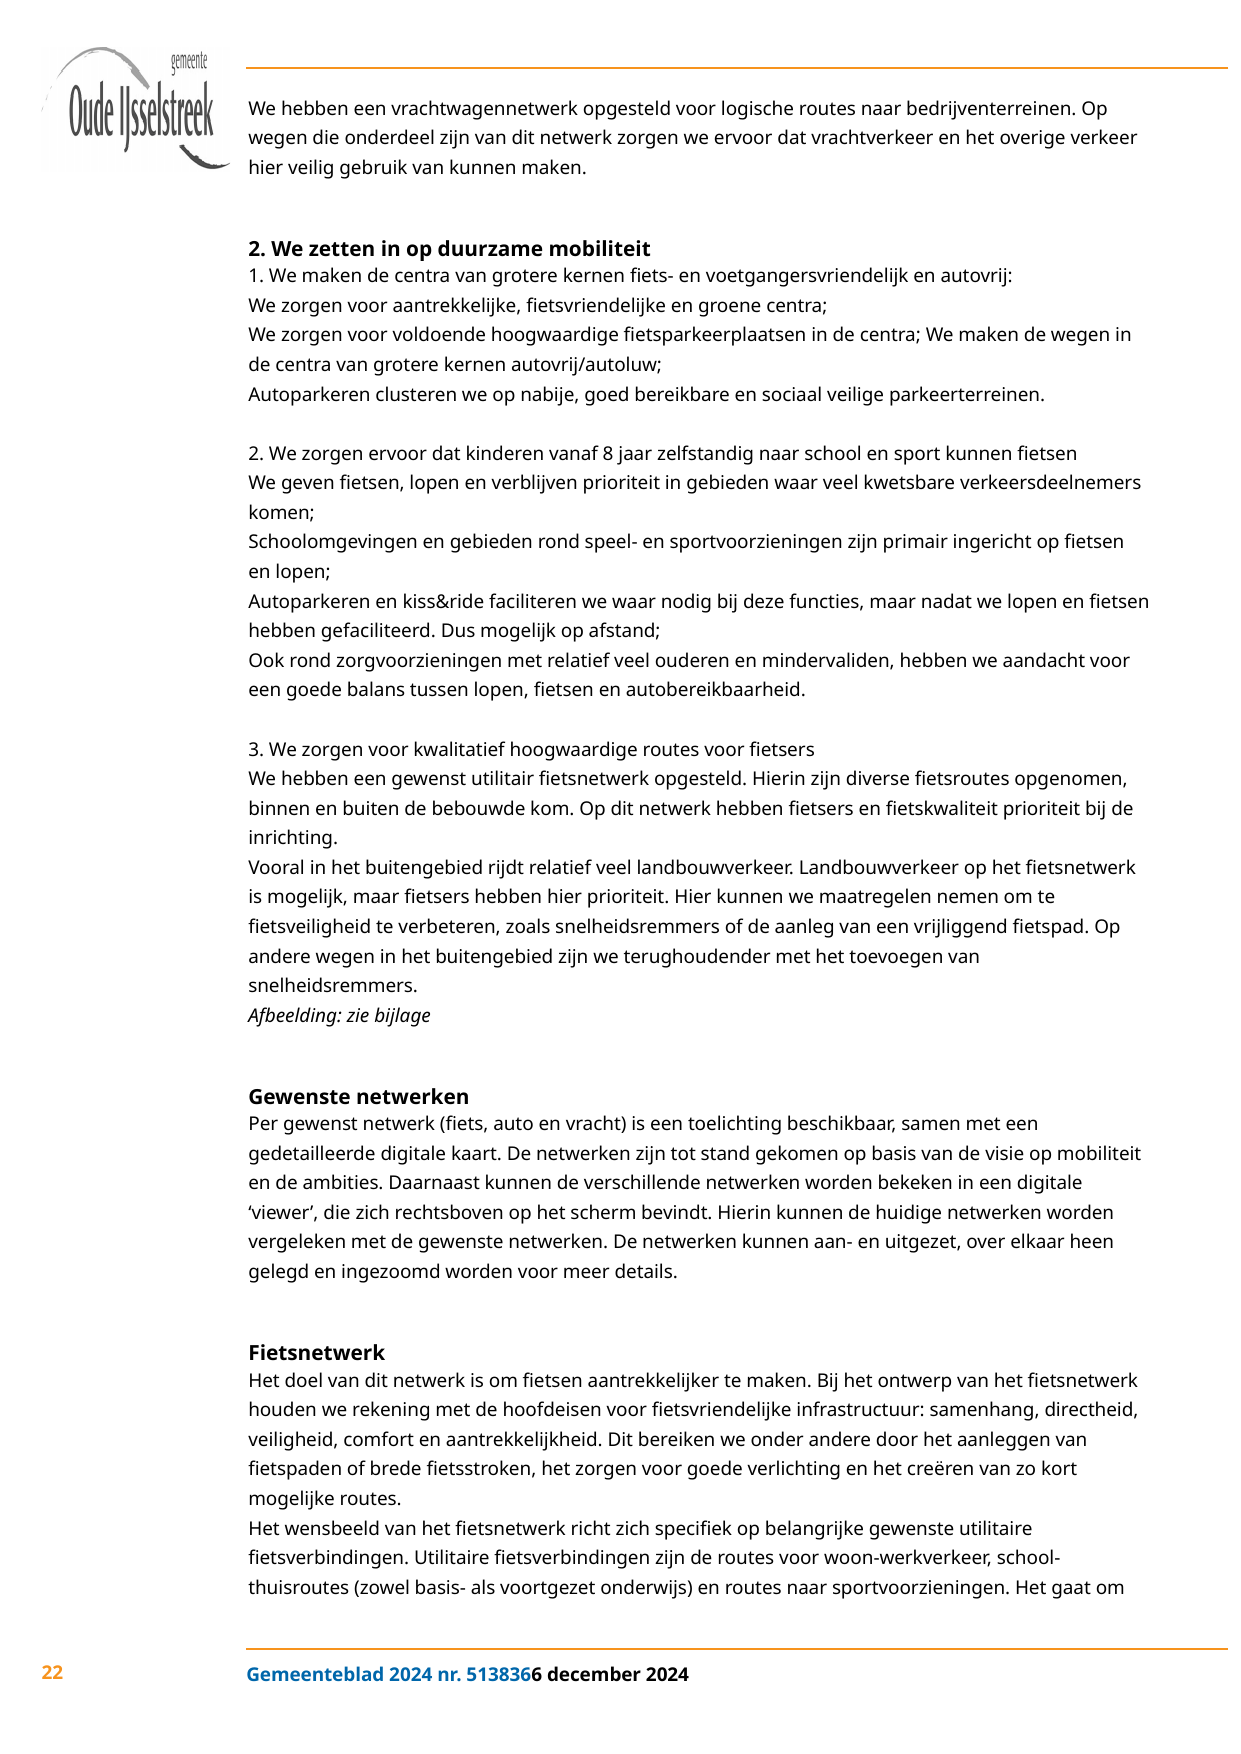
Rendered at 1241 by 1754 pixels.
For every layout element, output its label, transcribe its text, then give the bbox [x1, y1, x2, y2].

text We hebben een vrachtwagennetwerk opgesteld voor logische routes naar bedrijventerreinen. Op wegen die onderdeel zijn van dit netwerk zorgen we ervoor dat vrachtverkeer en het overige verkeer hier veilig gebruik van kunnen maken. [248, 95, 1152, 180]
text 2. We zetten in op duurzame mobiliteit [248, 234, 1152, 262]
picture [41, 47, 231, 172]
text We geven fietsen, lopen en verblijven prioriteit in gebieden waar veel kwetsbare verkeersdeelnemers komen; [248, 469, 1152, 525]
text Het wensbeeld van het fietsnetwerk richt zich specifiek op belangrijke gewenste utilitaire fietsverbindingen. Utilitaire fietsverbindingen zijn de routes voor woon-werkverkeer, school-thuisroutes (zowel basis- als voortgezet onderwijs) en routes naar sportvoorzieningen. Het gaat om [248, 1515, 1152, 1599]
text 1. We maken de centra van grotere kernen fiets- en voetgangersvriendelijk en autovrij: [248, 262, 1152, 288]
text Ook rond zorgvoorzieningen met relatief veel ouderen en mindervaliden, hebben we aandacht voor een goede balans tussen lopen, fietsen en autobereikbaarheid. [248, 647, 1152, 702]
text Afbeelding: zie bijlage [248, 1002, 1152, 1028]
text We hebben een gewenst utilitair fietsnetwerk opgesteld. Hierin zijn diverse fietsroutes opgenomen, binnen en buiten de bebouwde kom. Op dit netwerk hebben fietsers en fietskwaliteit prioriteit bij de inrichting. [248, 765, 1152, 850]
text Fietsnetwerk [248, 1338, 1152, 1367]
text Autoparkeren en kiss&ride faciliteren we waar nodig bij deze functies, maar nadat we lopen en fietsen hebben gefaciliteerd. Dus mogelijk op afstand; [248, 588, 1152, 643]
text We zorgen voor aantrekkelijke, fietsvriendelijke en groene centra; [248, 292, 1152, 318]
text Schoolomgevingen en gebieden rond speel- en sportvoorzieningen zijn primair ingericht op fietsen en lopen; [248, 529, 1152, 584]
text 3. We zorgen voor kwalitatief hoogwaardige routes voor fietsers [248, 736, 1152, 761]
text Autoparkeren clusteren we op nabije, goed bereikbare en sociaal veilige parkeerterreinen. [248, 381, 1152, 406]
text We zorgen voor voldoende hoogwaardige fietsparkeerplaatsen in de centra; We maken de wegen in de centra van grotere kernen autovrij/autoluw; [248, 322, 1152, 377]
text Het doel van dit netwerk is om fietsen aantrekkelijker te maken. Bij het ontwerp van het fietsnetwerk houden we rekening met de hoofdeisen voor fietsvriendelijke infrastructuur: samenhang, directheid, veiligheid, comfort en aantrekkelijkheid. Dit bereiken we onder andere door het aanleggen van fietspaden of brede fietsstroken, het zorgen voor goede verlichting en het creëren van zo kort mogelijke routes. [248, 1367, 1152, 1511]
text 2. We zorgen ervoor dat kinderen vanaf 8 jaar zelfstandig naar school en sport kunnen fietsen [248, 440, 1152, 466]
text Vooral in het buitengebied rijdt relatief veel landbouwverkeer. Landbouwverkeer op het fietsnetwerk is mogelijk, maar fietsers hebben hier prioriteit. Hier kunnen we maatregelen nemen om te fietsveiligheid te verbeteren, zoals snelheidsremmers of de aanleg van een vrijliggend fietspad. Op andere wegen in het buitengebied zijn we terughoudender met het toevoegen van snelheidsremmers. [248, 854, 1152, 998]
text Per gewenst netwerk (fiets, auto en vracht) is een toelichting beschikbaar, samen met een gedetailleerde digitale kaart. De netwerken zijn tot stand gekomen op basis van de visie op mobiliteit en de ambities. Daarnaast kunnen de verschillende netwerken worden bekeken in een digitale ‘viewer’, die zich rechtsboven op het scherm bevindt. Hierin kunnen de huidige netwerken worden vergeleken met de gewenste netwerken. De netwerken kunnen aan- en uitgezet, over elkaar heen gelegd en ingezoomd worden voor meer details. [248, 1110, 1152, 1284]
text Gewenste netwerken [248, 1082, 1152, 1110]
